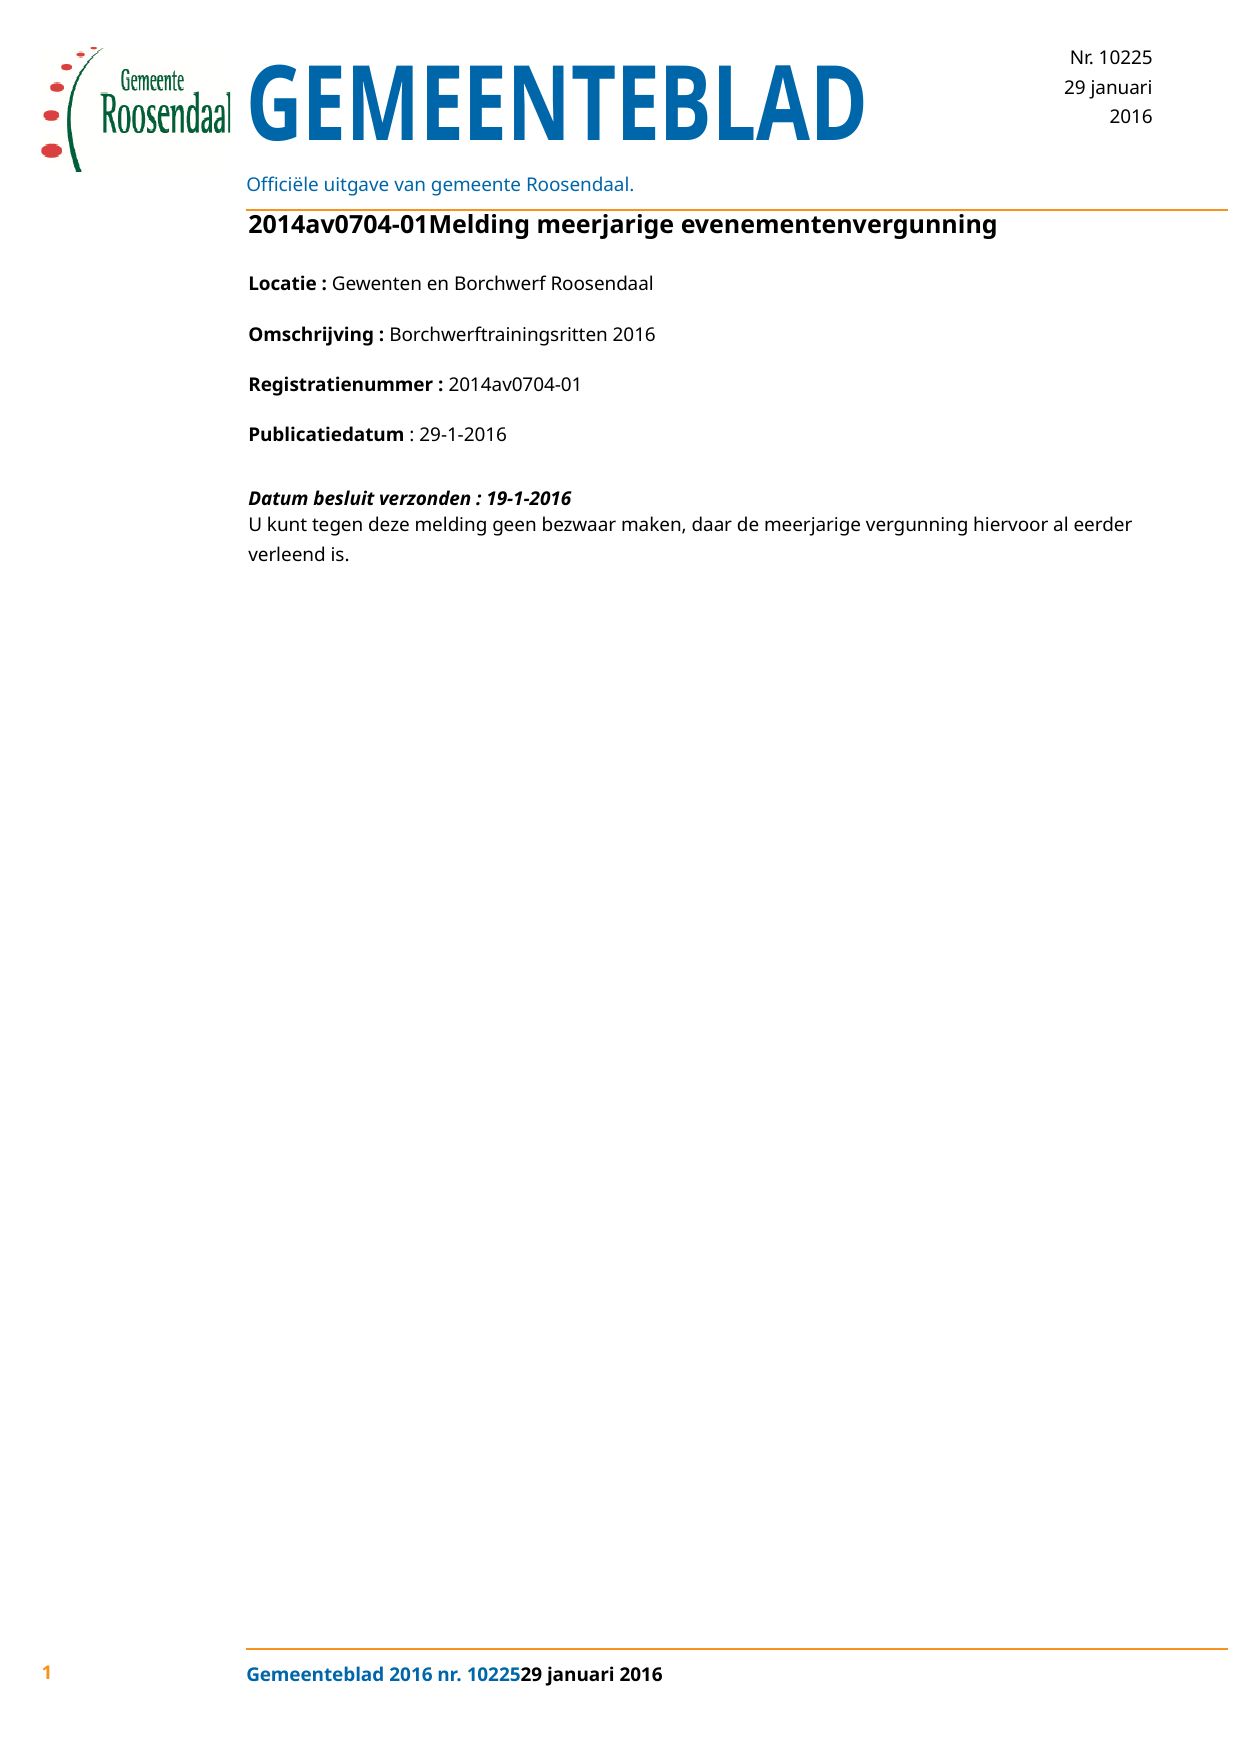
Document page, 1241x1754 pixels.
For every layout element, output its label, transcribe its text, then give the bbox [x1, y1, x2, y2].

text Omschrijving : Borchwerftrainingsritten 2016 [248, 321, 1152, 346]
text Locatie : Gewenten en Borchwerf Roosendaal [248, 270, 1152, 296]
text 2014av0704-01Melding meerjarige evenementenvergunning [248, 211, 1152, 241]
picture [41, 47, 231, 172]
text Publicatiedatum : 29-1-2016 [248, 422, 1152, 447]
text Registratienummer : 2014av0704-01 [248, 371, 1152, 397]
text U kunt tegen deze melding geen bezwaar maken, daar de meerjarige vergunning hiervoor al eerder verleend is. [248, 511, 1152, 567]
text Datum besluit verzonden : 19-1-2016 [248, 486, 1152, 511]
